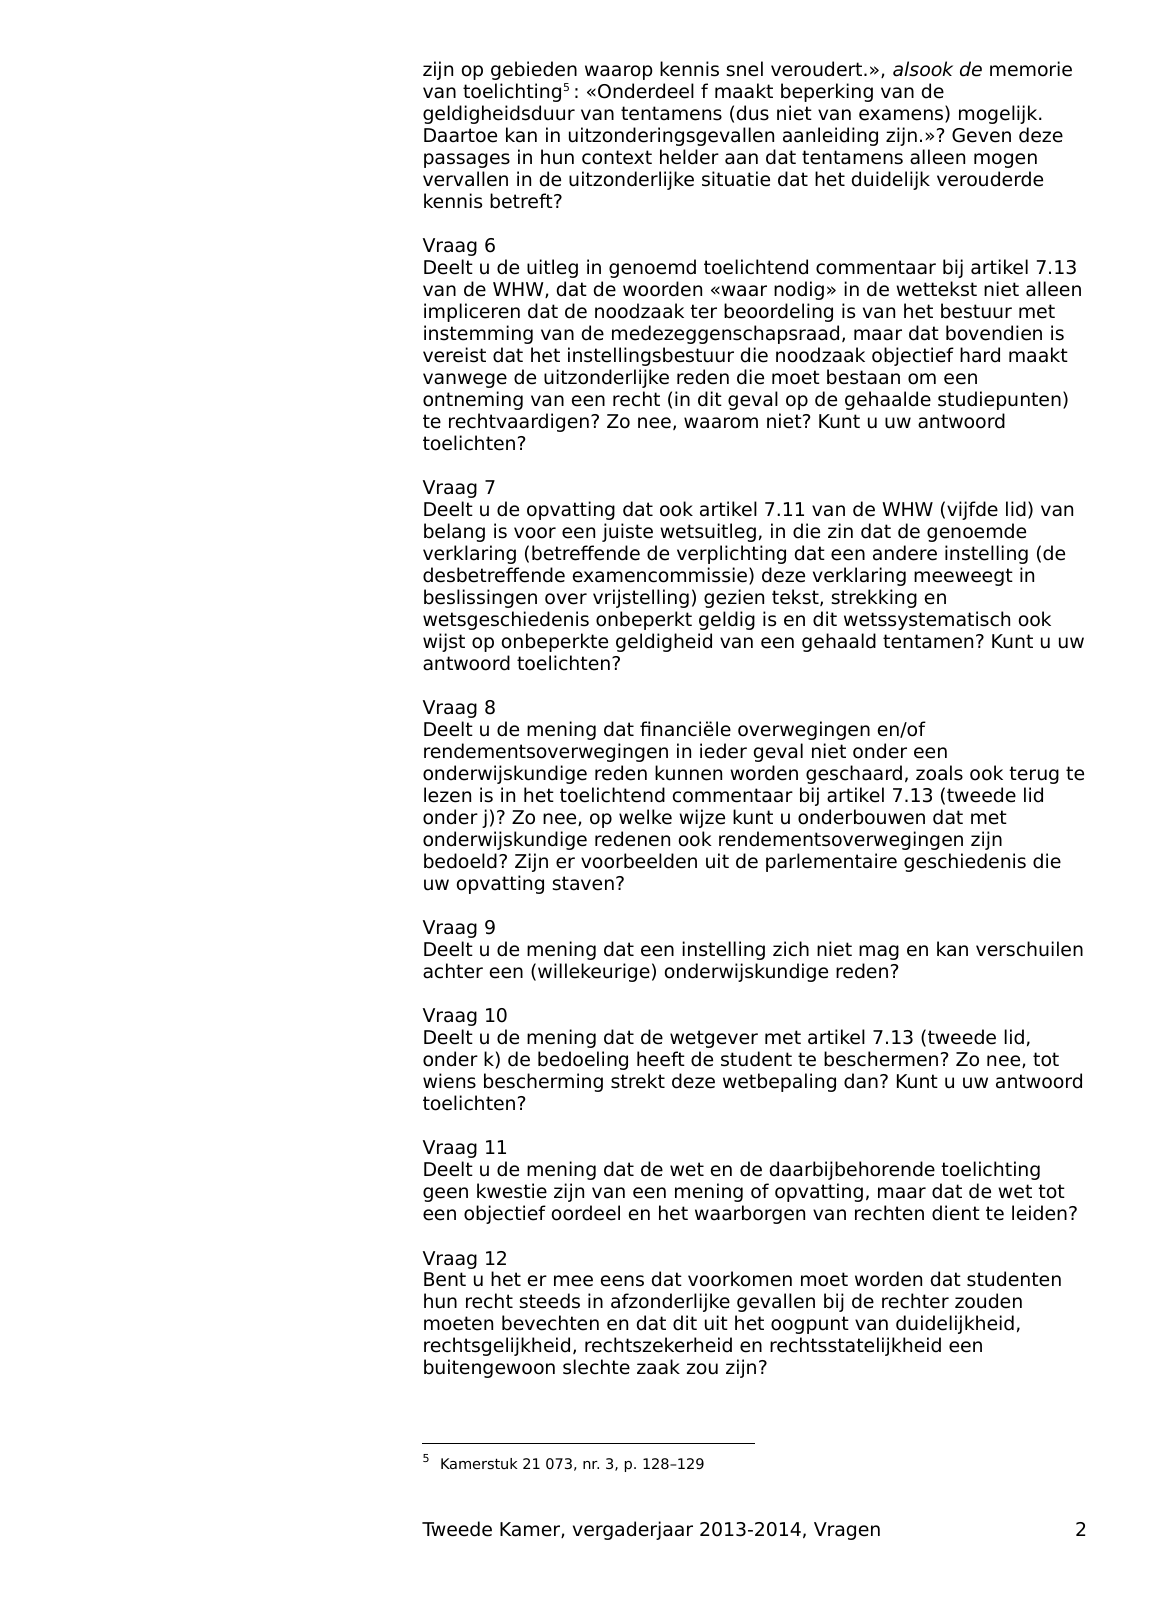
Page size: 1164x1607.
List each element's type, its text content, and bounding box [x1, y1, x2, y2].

text Vraag 7 [422, 477, 1087, 499]
text zijn op gebieden waarop kennis snel veroudert.», alsook de memorie van toelichting: «Onderdeel f maakt beperking van de geldigheidsduur van tentamens (dus niet van examens) mogelijk. Daartoe kan in uitzonderingsgevallen aanleiding zijn.»? Geven deze passages in hun context helder aan dat tentamens alleen mogen vervallen in de uitzonderlijke situatie dat het duidelijk verouderde kennis betreft? [422, 59, 1087, 213]
text Deelt u de opvatting dat ook artikel 7.11 van de WHW (vijfde lid) van belang is voor een juiste wetsuitleg, in die zin dat de genoemde verklaring (betreffende de verplichting dat een andere instelling (de desbetreffende examencommissie) deze verklaring meeweegt in beslissingen over vrijstelling) gezien tekst, strekking en wetsgeschiedenis onbeperkt geldig is en dit wetssystematisch ook wijst op onbeperkte geldigheid van een gehaald tentamen? Kunt u uw antwoord toelichten? [422, 499, 1087, 675]
text Deelt u de mening dat financiële overwegingen en/of rendementsoverwegingen in ieder geval niet onder een onderwijskundige reden kunnen worden geschaard, zoals ook terug te lezen is in het toelichtend commentaar bij artikel 7.13 (tweede lid onder j)? Zo nee, op welke wijze kunt u onderbouwen dat met onderwijskundige redenen ook rendementsoverwegingen zijn bedoeld? Zijn er voorbeelden uit de parlementaire geschiedenis die uw opvatting staven? [422, 719, 1087, 895]
text Deelt u de mening dat de wet en de daarbijbehorende toelichting geen kwestie zijn van een mening of opvatting, maar dat de wet tot een objectief oordeel en het waarborgen van rechten dient te leiden? [422, 1159, 1087, 1225]
text Vraag 8 [422, 697, 1087, 719]
text Deelt u de mening dat een instelling zich niet mag en kan verschuilen achter een (willekeurige) onderwijskundige reden? [422, 939, 1087, 983]
text Vraag 11 [422, 1137, 1087, 1159]
text Deelt u de mening dat de wetgever met artikel 7.13 (tweede lid, onder k) de bedoeling heeft de student te beschermen? Zo nee, tot wiens bescherming strekt deze wetbepaling dan? Kunt u uw antwoord toelichten? [422, 1027, 1087, 1115]
text Vraag 9 [422, 917, 1087, 939]
text Vraag 12 [422, 1247, 1087, 1269]
text Bent u het er mee eens dat voorkomen moet worden dat studenten hun recht steeds in afzonderlijke gevallen bij de rechter zouden moeten bevechten en dat dit uit het oogpunt van duidelijkheid, rechtsgelijkheid, rechtszekerheid en rechtsstatelijkheid een buitengewoon slechte zaak zou zijn? [422, 1269, 1087, 1379]
text Deelt u de uitleg in genoemd toelichtend commentaar bij artikel 7.13 van de WHW, dat de woorden «waar nodig» in de wettekst niet alleen impliceren dat de noodzaak ter beoordeling is van het bestuur met instemming van de medezeggenschapsraad, maar dat bovendien is vereist dat het instellingsbestuur die noodzaak objectief hard maakt vanwege de uitzonderlijke reden die moet bestaan om een ontneming van een recht (in dit geval op de gehaalde studiepunten) te rechtvaardigen? Zo nee, waarom niet? Kunt u uw antwoord toelichten? [422, 257, 1087, 455]
text Vraag 10 [422, 1005, 1087, 1027]
text Kamerstuk 21 073, nr. 3, p. 128–129 [422, 1452, 1087, 1474]
text Vraag 6 [422, 235, 1087, 257]
